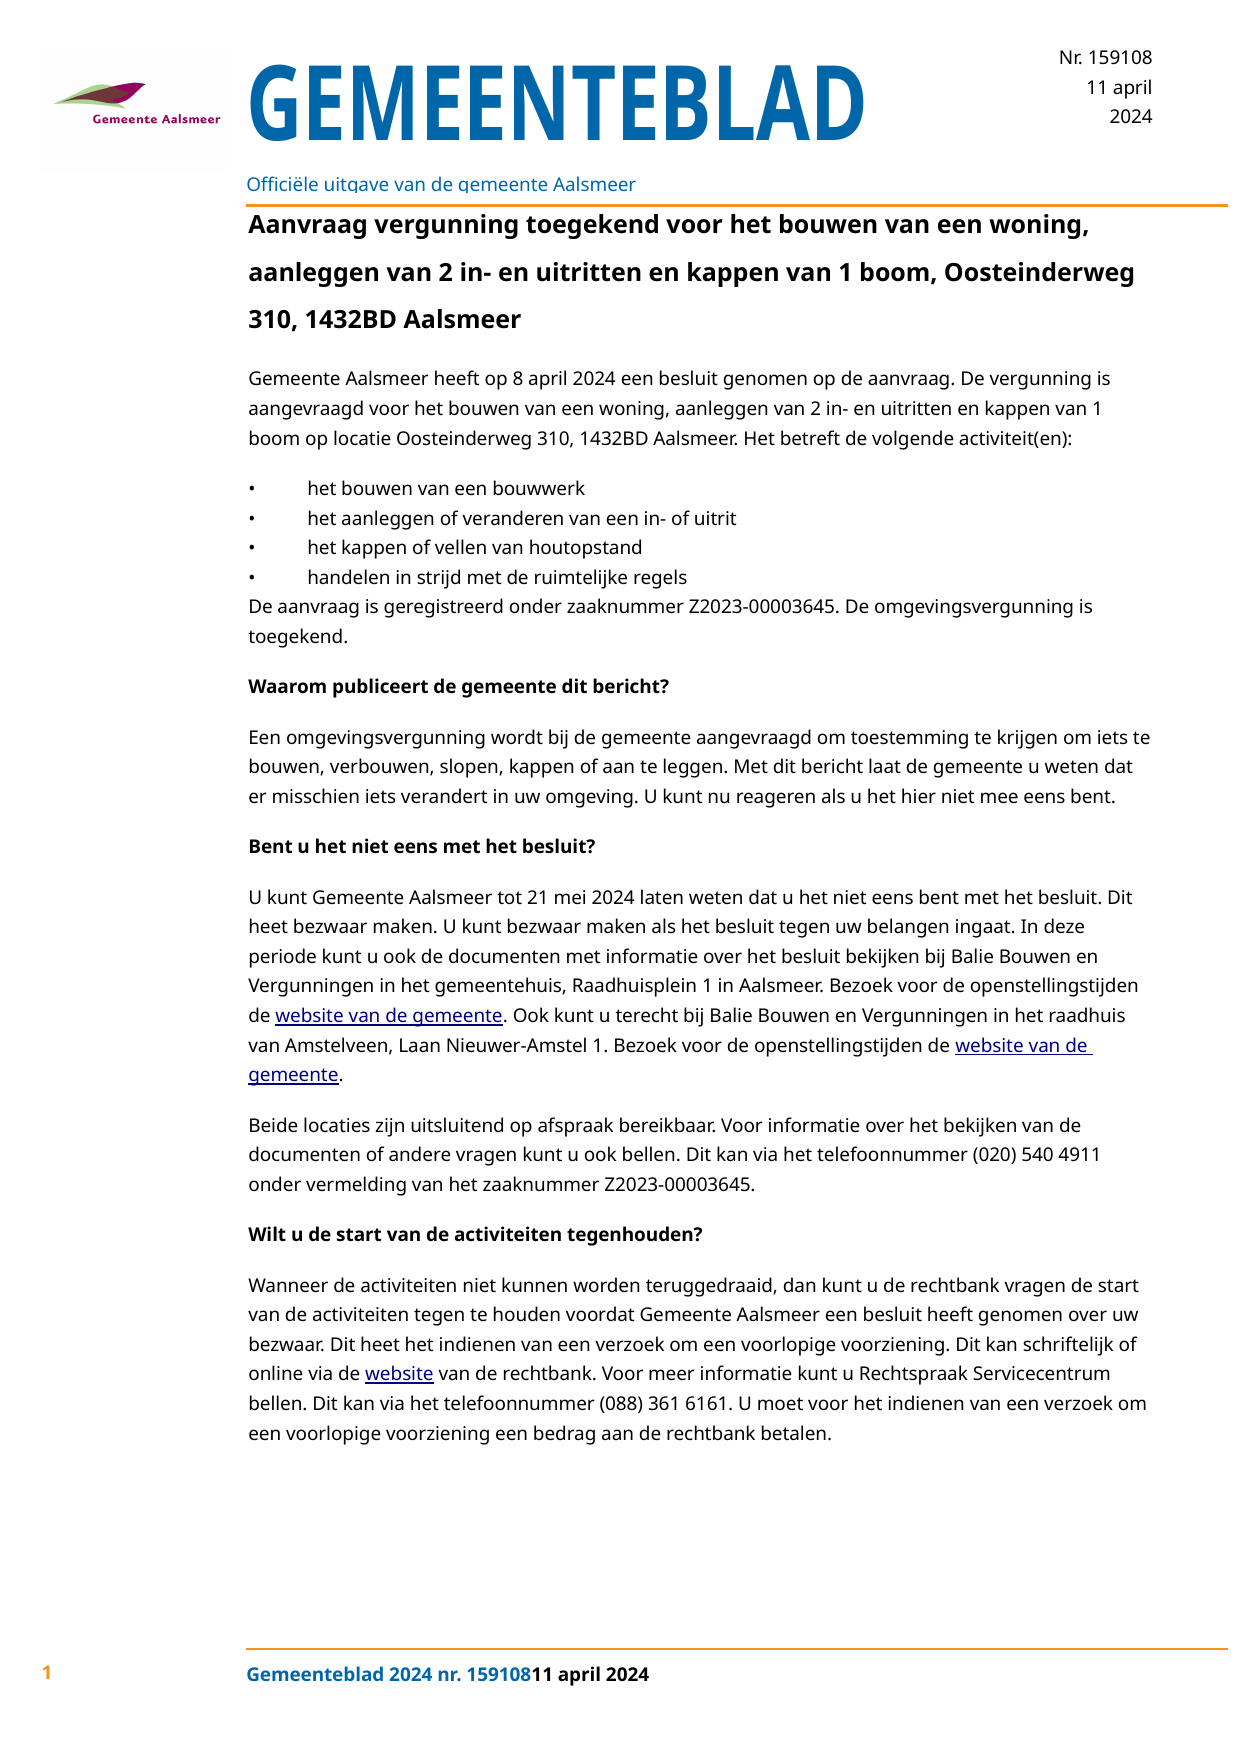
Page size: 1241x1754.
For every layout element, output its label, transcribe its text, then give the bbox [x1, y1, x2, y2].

list het bouwen van een bouwwerk [248, 475, 1152, 501]
text Wilt u de start van de activiteiten tegenhouden? [248, 1221, 1152, 1247]
list het aanleggen of veranderen van een in- of uitrit [248, 505, 1152, 530]
text U kunt Gemeente Aalsmeer tot 21 mei 2024 laten weten dat u het niet eens bent met het besluit. Dit heet bezwaar maken. U kunt bezwaar maken als het besluit tegen uw belangen ingaat. In deze periode kunt u ook de documenten met informatie over het besluit bekijken bij Balie Bouwen en Vergunningen in het gemeentehuis, Raadhuisplein 1 in Aalsmeer. Bezoek voor de openstellingstijden de website van de gemeente. Ook kunt u terecht bij Balie Bouwen en Vergunningen in het raadhuis van Amstelveen, Laan Nieuwer-Amstel 1. Bezoek voor de openstellingstijden de website van de gemeente. [248, 884, 1152, 1087]
list handelen in strijd met de ruimtelijke regels [248, 564, 1152, 589]
picture [41, 47, 231, 172]
text De aanvraag is geregistreerd onder zaaknummer Z2023-00003645. De omgevingsvergunning is toegekend. [248, 593, 1152, 649]
text Gemeente Aalsmeer heeft op 8 april 2024 een besluit genomen op de aanvraag. De vergunning is aangevraagd voor het bouwen van een woning, aanleggen van 2 in- en uitritten en kappen van 1 boom op locatie Oosteinderweg 310, 1432BD Aalsmeer. Het betreft de volgende activiteit(en): [248, 366, 1152, 450]
list het kappen of vellen van houtopstand [248, 534, 1152, 560]
text Aanvraag vergunning toegekend voor het bouwen van een woning, aanleggen van 2 in- en uitritten en kappen van 1 boom, Oosteinderweg 310, 1432BD Aalsmeer [248, 207, 1152, 336]
text Bent u het niet eens met het besluit? [248, 833, 1152, 859]
text Beide locaties zijn uitsluitend op afspraak bereikbaar. Voor informatie over het bekijken van de documenten of andere vragen kunt u ook bellen. Dit kan via het telefoonnummer (020) 540 4911 onder vermelding van het zaaknummer Z2023-00003645. [248, 1112, 1152, 1197]
text Waarom publiceert de gemeente dit bericht? [248, 673, 1152, 699]
text Een omgevingsvergunning wordt bij de gemeente aangevraagd om toestemming te krijgen om iets te bouwen, verbouwen, slopen, kappen of aan te leggen. Met dit bericht laat de gemeente u weten dat er misschien iets verandert in uw omgeving. U kunt nu reageren als u het hier niet mee eens bent. [248, 724, 1152, 809]
text Wanneer de activiteiten niet kunnen worden teruggedraaid, dan kunt u de rechtbank vragen de start van de activiteiten tegen te houden voordat Gemeente Aalsmeer een besluit heeft genomen over uw bezwaar. Dit heet het indienen van een verzoek om een voorlopige voorziening. Dit kan schriftelijk of online via de website van de rechtbank. Voor meer informatie kunt u Rechtspraak Servicecentrum bellen. Dit kan via het telefoonnummer (088) 361 6161. U moet voor het indienen van een verzoek om een voorlopige voorziening een bedrag aan de rechtbank betalen. [248, 1272, 1152, 1445]
